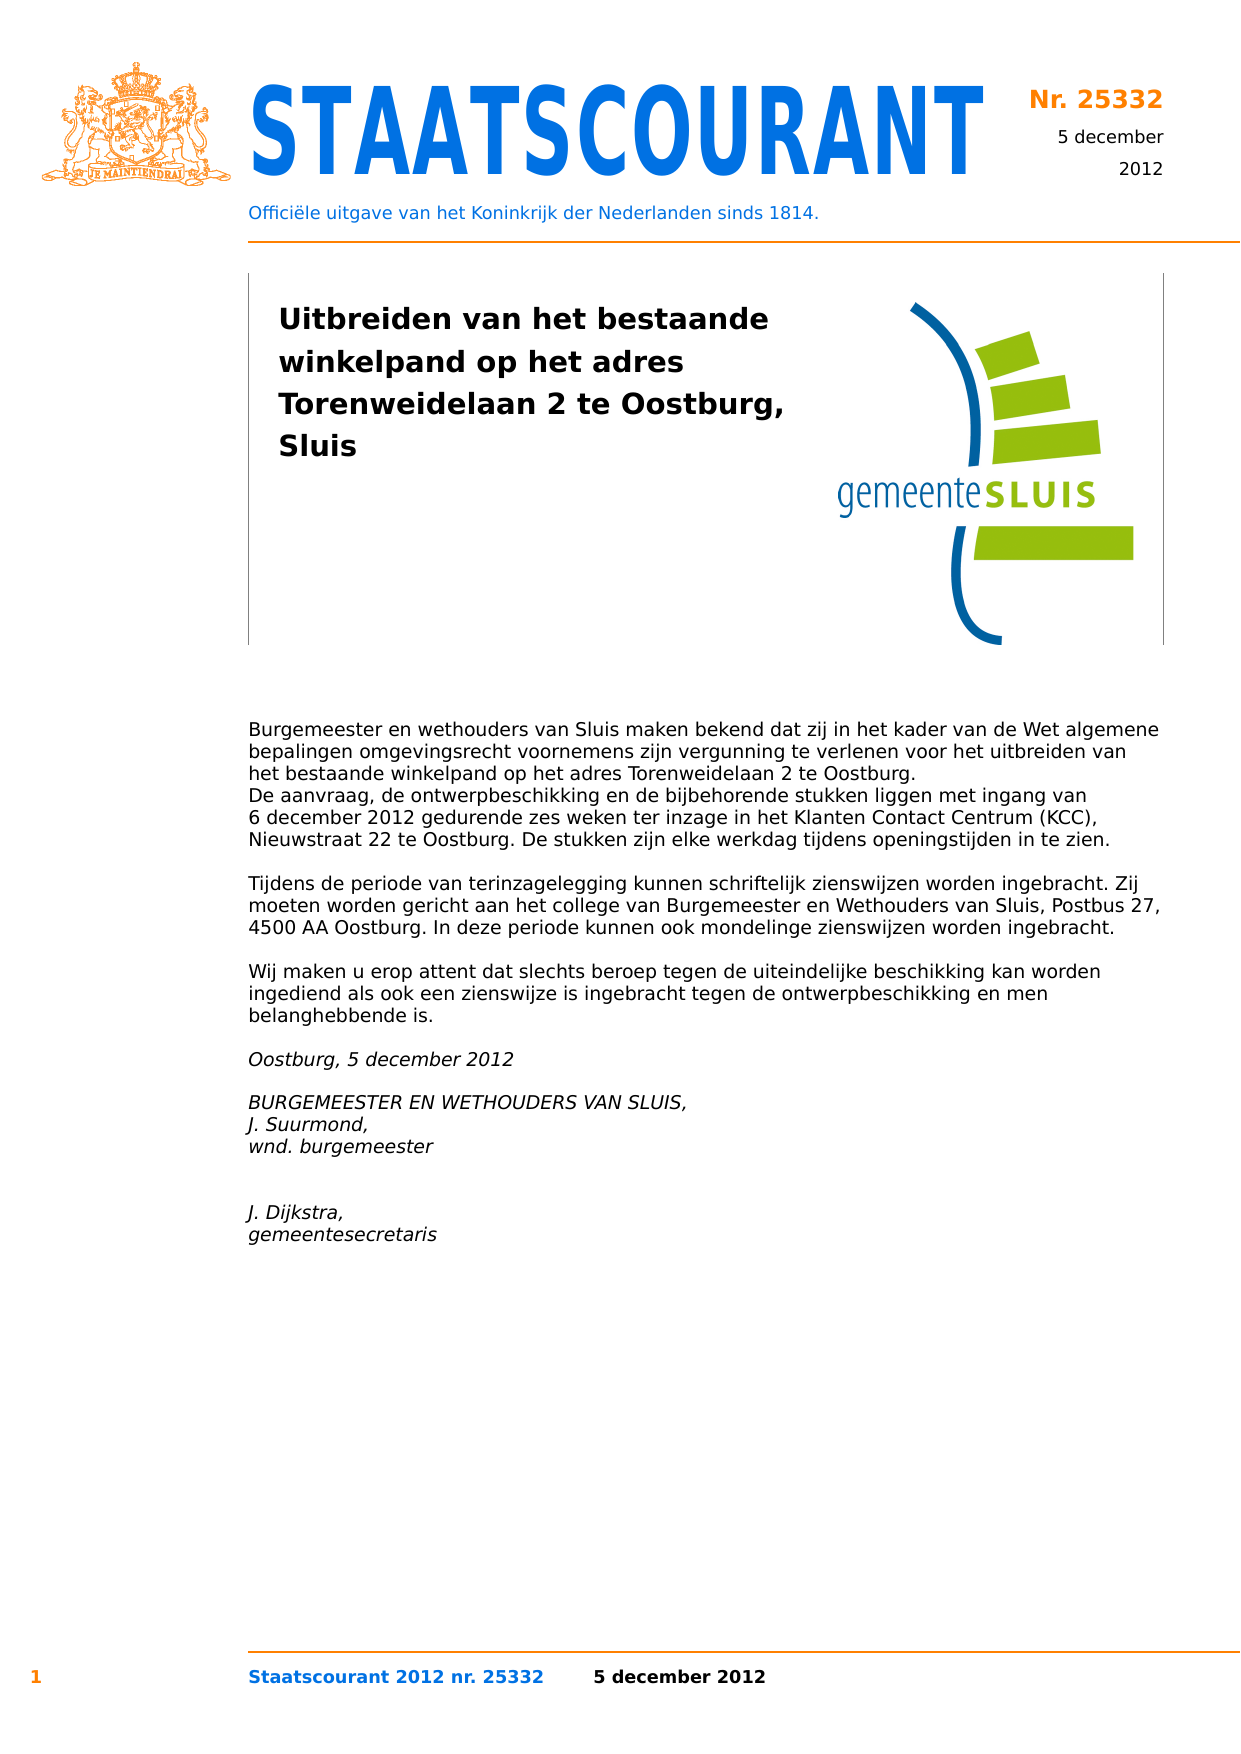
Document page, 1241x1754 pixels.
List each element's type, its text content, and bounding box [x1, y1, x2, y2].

table_cell 2012 [998, 153, 1240, 203]
text J. Dijkstra, gemeentesecretaris [248, 1180, 1163, 1246]
text Oostburg, 5 december 2012 [248, 1048, 1163, 1070]
text De aanvraag, de ontwerpbeschikking en de bijbehorende stukken liggen met ingang van 6 december 2012 gedurende zes weken ter inzage in het Klanten Contact Centrum (KCC), Nieuwstraat 22 te Oostburg. De stukken zijn elke werkdag tijdens openingstijden in te zien. [248, 785, 1163, 851]
picture [41, 62, 231, 186]
table_cell Officiële uitgave van het Koninkrijk der Nederlanden sinds 1814. [248, 203, 1240, 241]
text Burgemeester en wethouders van Sluis maken bekend dat zij in het kader van de Wet algemene bepalingen omgevingsrecht voornemens zijn vergunning te verlenen voor het uitbreiden van het bestaande winkelpand op het adres Torenweidelaan 2 te Oostburg. [248, 719, 1163, 785]
picture [838, 302, 1134, 645]
table_header Nr. 25332 [998, 62, 1240, 121]
subtitle Uitbreiden van het bestaande winkelpand op het adres Torenweidelaan 2 te Oostburg, Sluis [249, 273, 1163, 645]
table_header [25, 62, 248, 241]
text Tijdens de periode van terinzagelegging kunnen schriftelijk zienswijzen worden ingebracht. Zij moeten worden gericht aan het college van Burgemeester en Wethouders van Sluis, Postbus 27, 4500 AA Oostburg. In deze periode kunnen ook mondelinge zienswijzen worden ingebracht. [248, 873, 1163, 939]
table_cell 5 december [998, 121, 1240, 153]
text BURGEMEESTER EN WETHOUDERS VAN SLUIS, J. Suurmond, wnd. burgemeester [248, 1092, 1163, 1158]
table_header STAATSCOURANT [248, 62, 998, 203]
text Wij maken u erop attent dat slechts beroep tegen de uiteindelijke beschikking kan worden ingediend als ook een zienswijze is ingebracht tegen de ontwerpbeschikking en men belanghebbende is. [248, 961, 1163, 1027]
